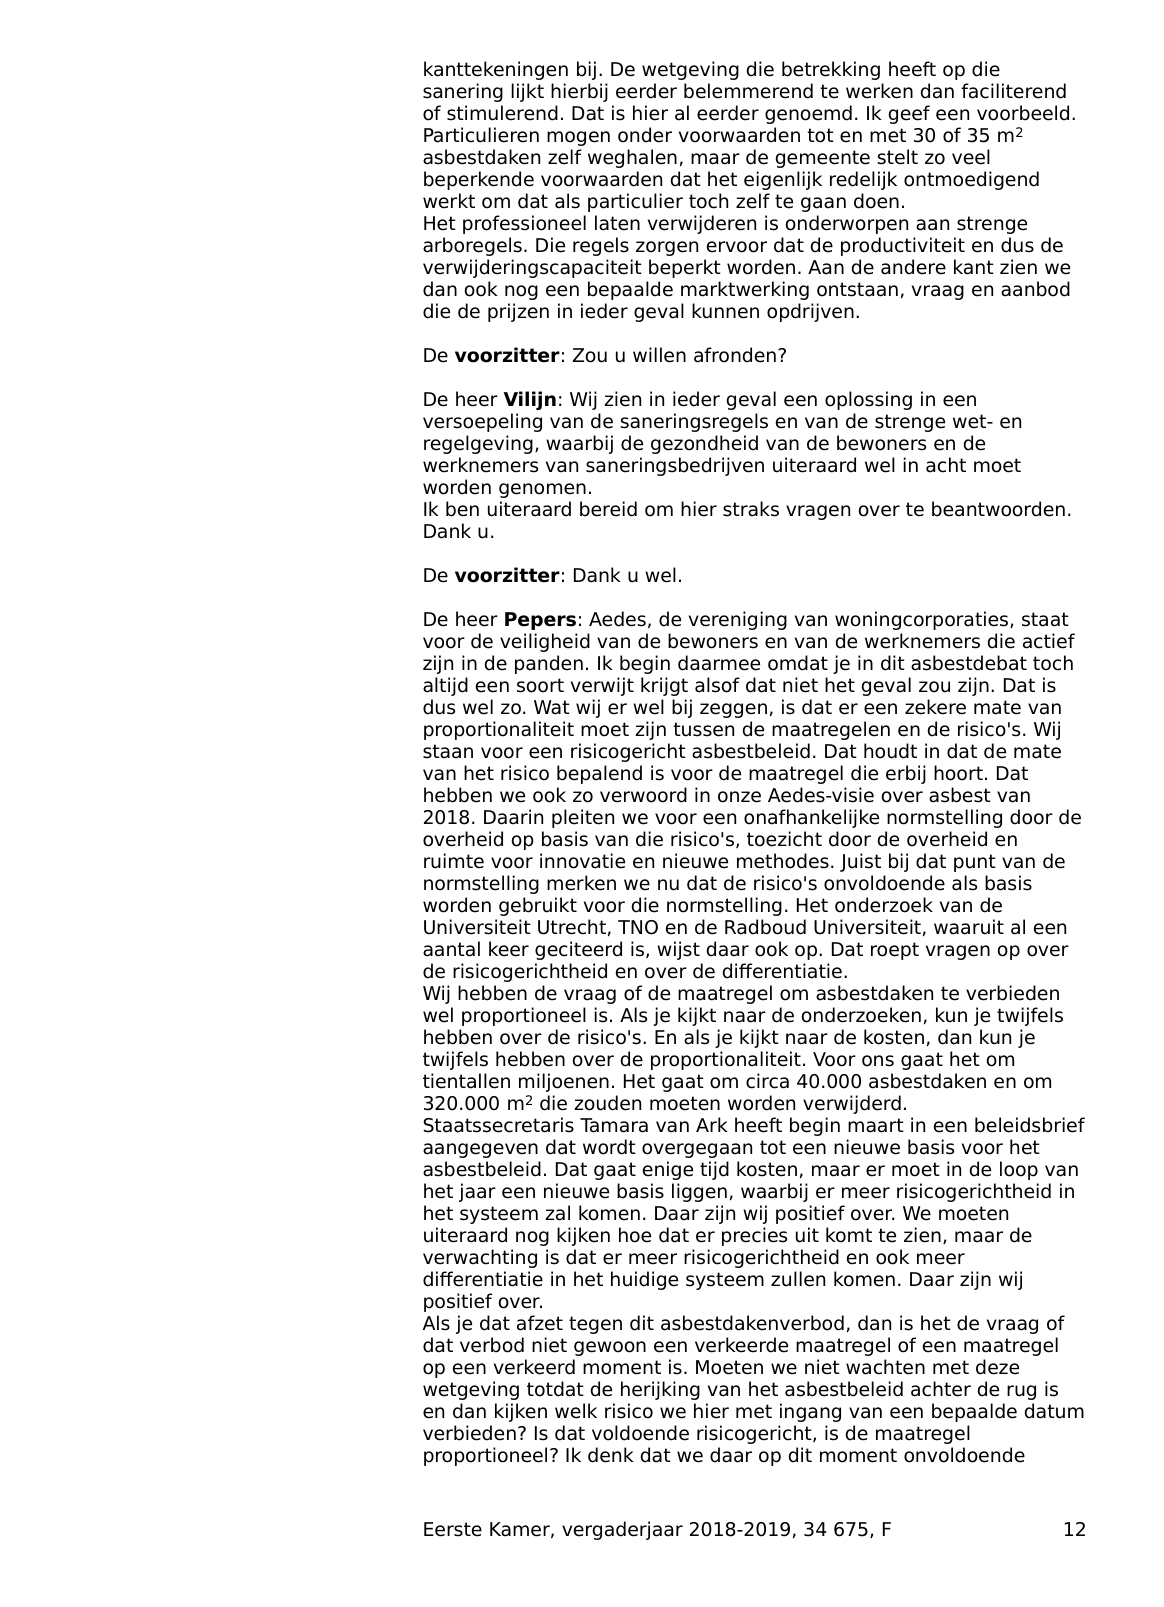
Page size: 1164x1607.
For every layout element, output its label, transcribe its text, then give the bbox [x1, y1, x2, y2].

text Staatssecretaris Tamara van Ark heeft begin maart in een beleidsbrief aangegeven dat wordt overgegaan tot een nieuwe basis voor het asbestbeleid. Dat gaat enige tijd kosten, maar er moet in de loop van het jaar een nieuwe basis liggen, waarbij er meer risicogerichtheid in het systeem zal komen. Daar zijn wij positief over. We moeten uiteraard nog kijken hoe dat er precies uit komt te zien, maar de verwachting is dat er meer risicogerichtheid en ook meer differentiatie in het huidige systeem zullen komen. Daar zijn wij positief over. [422, 1115, 1087, 1313]
text Als je dat afzet tegen dit asbestdakenverbod, dan is het de vraag of dat verbod niet gewoon een verkeerde maatregel of een maatregel op een verkeerd moment is. Moeten we niet wachten met deze wetgeving totdat de herijking van het asbestbeleid achter de rug is en dan kijken welk risico we hier met ingang van een bepaalde datum verbieden? Is dat voldoende risicogericht, is de maatregel proportioneel? Ik denk dat we daar op dit moment onvoldoende [422, 1313, 1087, 1467]
text De voorzitter: Zou u willen afronden? [422, 345, 1087, 367]
text Het professioneel laten verwijderen is onderworpen aan strenge arboregels. Die regels zorgen ervoor dat de productiviteit en dus de verwijderingscapaciteit beperkt worden. Aan de andere kant zien we dan ook nog een bepaalde marktwerking ontstaan, vraag en aanbod die de prijzen in ieder geval kunnen opdrijven. [422, 213, 1087, 323]
text De heer Pepers: Aedes, de vereniging van woningcorporaties, staat voor de veiligheid van de bewoners en van de werknemers die actief zijn in de panden. Ik begin daarmee omdat je in dit asbestdebat toch altijd een soort verwijt krijgt alsof dat niet het geval zou zijn. Dat is dus wel zo. Wat wij er wel bij zeggen, is dat er een zekere mate van proportionaliteit moet zijn tussen de maatregelen en de risico's. Wij staan voor een risicogericht asbestbeleid. Dat houdt in dat de mate van het risico bepalend is voor de maatregel die erbij hoort. Dat hebben we ook zo verwoord in onze Aedes-visie over asbest van 2018. Daarin pleiten we voor een onafhankelijke normstelling door de overheid op basis van die risico's, toezicht door de overheid en ruimte voor innovatie en nieuwe methodes. Juist bij dat punt van de normstelling merken we nu dat de risico's onvoldoende als basis worden gebruikt voor die normstelling. Het onderzoek van de Universiteit Utrecht, TNO en de Radboud Universiteit, waaruit al een aantal keer geciteerd is, wijst daar ook op. Dat roept vragen op over de risicogerichtheid en over de differentiatie. [422, 609, 1087, 983]
text Ik ben uiteraard bereid om hier straks vragen over te beantwoorden. Dank u. [422, 499, 1087, 543]
text kanttekeningen bij. De wetgeving die betrekking heeft op die sanering lijkt hierbij eerder belemmerend te werken dan faciliterend of stimulerend. Dat is hier al eerder genoemd. Ik geef een voorbeeld. Particulieren mogen onder voorwaarden tot en met 30 of 35 m2 asbestdaken zelf weghalen, maar de gemeente stelt zo veel beperkende voorwaarden dat het eigenlijk redelijk ontmoedigend werkt om dat als particulier toch zelf te gaan doen. [422, 59, 1087, 213]
text De heer Vilijn: Wij zien in ieder geval een oplossing in een versoepeling van de saneringsregels en van de strenge wet- en regelgeving, waarbij de gezondheid van de bewoners en de werknemers van saneringsbedrijven uiteraard wel in acht moet worden genomen. [422, 389, 1087, 499]
text De voorzitter: Dank u wel. [422, 565, 1087, 587]
text Wij hebben de vraag of de maatregel om asbestdaken te verbieden wel proportioneel is. Als je kijkt naar de onderzoeken, kun je twijfels hebben over de risico's. En als je kijkt naar de kosten, dan kun je twijfels hebben over de proportionaliteit. Voor ons gaat het om tientallen miljoenen. Het gaat om circa 40.000 asbestdaken en om 320.000 m2 die zouden moeten worden verwijderd. [422, 983, 1087, 1115]
